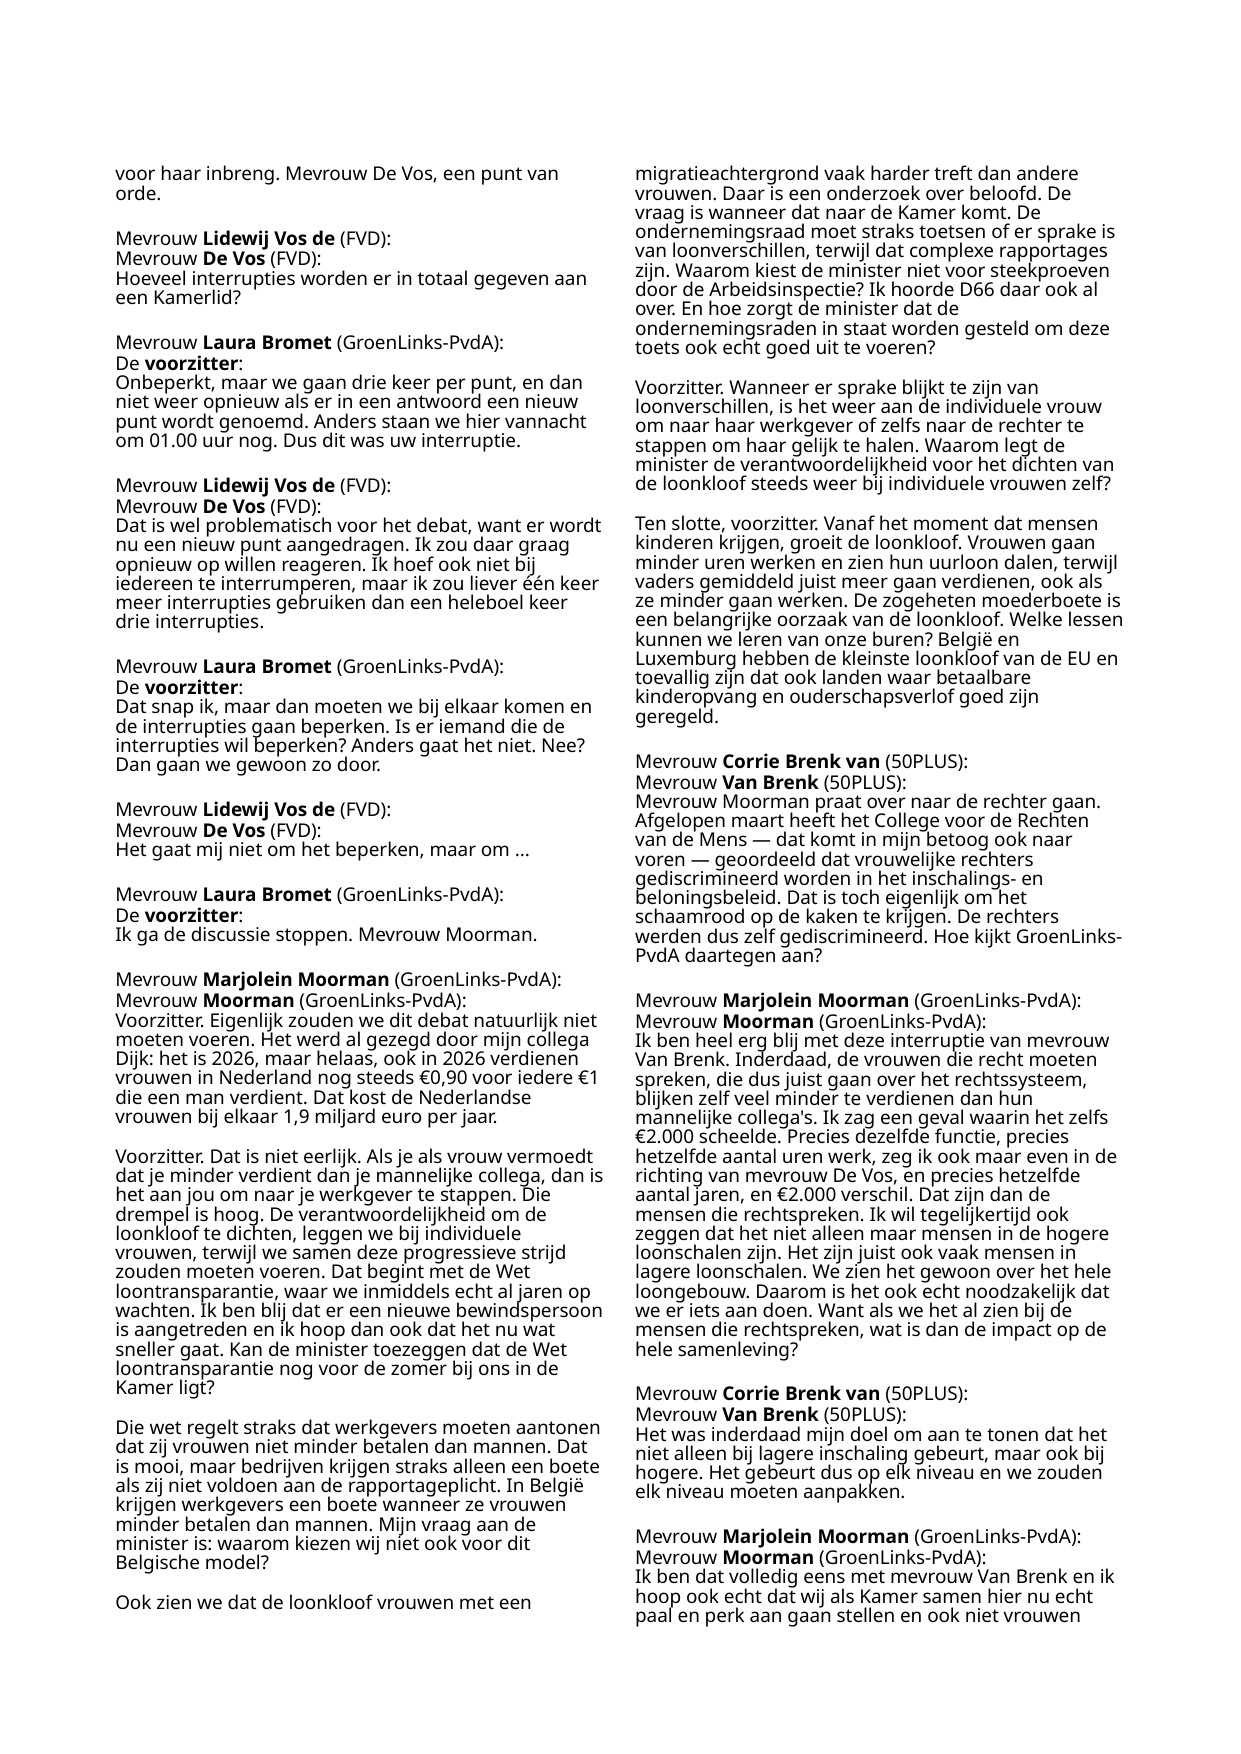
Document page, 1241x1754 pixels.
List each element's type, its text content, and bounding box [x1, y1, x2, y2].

text Voorzitter. Wanneer er sprake blijkt te zijn van loonverschillen, is het weer aan de individuele vrouw om naar haar werkgever of zelfs naar de rechter te stappen om haar gelijk te halen. Waarom legt de minister de verantwoordelijkheid voor het dichten van de loonkloof steeds weer bij individuele vrouwen zelf? [635, 379, 1125, 494]
text Mevrouw Moorman (GroenLinks-PvdA): [635, 1013, 1125, 1032]
text Voorzitter. Eigenlijk zouden we dit debat natuurlijk niet moeten voeren. Het werd al gezegd door mijn collega Dijk: het is 2026, maar helaas, ook in 2026 verdienen vrouwen in Nederland nog steeds €0,90 voor iedere €1 die een man verdient. Dat kost de Nederlandse vrouwen bij elkaar 1,9 miljard euro per jaar. [115, 1012, 605, 1127]
text Mevrouw De Vos (FVD): [115, 822, 605, 841]
text Onbeperkt, maar we gaan drie keer per punt, en dan niet weer opnieuw als er in een antwoord een nieuw punt wordt genoemd. Anders staan we hier vannacht om 01.00 uur nog. Dus dit was uw interruptie. [115, 374, 605, 451]
text Ik ga de discussie stoppen. Mevrouw Moorman. [115, 926, 605, 946]
text Mevrouw Van Brenk (50PLUS): [635, 774, 1125, 793]
text Ook zien we dat de loonkloof vrouwen met een [115, 1594, 605, 1613]
text Het gaat mij niet om het beperken, maar om ... [115, 841, 605, 861]
text Mevrouw Moorman (GroenLinks-PvdA): [115, 992, 605, 1012]
text Dat snap ik, maar dan moeten we bij elkaar komen en de interrupties gaan beperken. Is er iemand die de interrupties wil beperken? Anders gaat het niet. Nee? Dan gaan we gewoon zo door. [115, 698, 605, 776]
text De voorzitter: [115, 907, 605, 926]
text Die wet regelt straks dat werkgevers moeten aantonen dat zij vrouwen niet minder betalen dan mannen. Dat is mooi, maar bedrijven krijgen straks alleen een boete als zij niet voldoen aan de rapportageplicht. In België krijgen werkgevers een boete wanneer ze vrouwen minder betalen dan mannen. Mijn vraag aan de minister is: waarom kiezen wij niet ook voor dit Belgische model? [115, 1419, 605, 1573]
text De voorzitter: [115, 355, 605, 374]
text Mevrouw Van Brenk (50PLUS): [635, 1406, 1125, 1426]
text Ik ben dat volledig eens met mevrouw Van Brenk en ik hoop ook echt dat wij als Kamer samen hier nu echt paal en perk aan gaan stellen en ook niet vrouwen [635, 1568, 1125, 1626]
text De voorzitter: [115, 679, 605, 698]
text Mevrouw Lidewij Vos de (FVD): [115, 472, 605, 498]
text Ik ben heel erg blij met deze interruptie van mevrouw Van Brenk. Inderdaad, de vrouwen die recht moeten spreken, die dus juist gaan over het rechtssysteem, blijken zelf veel minder te verdienen dan hun mannelijke collega's. Ik zag een geval waarin het zelfs €2.000 scheelde. Precies dezelfde functie, precies hetzelfde aantal uren werk, zeg ik ook maar even in de richting van mevrouw De Vos, en precies hetzelfde aantal jaren, en €2.000 verschil. Dat zijn dan de mensen die rechtspreken. Ik wil tegelijkertijd ook zeggen dat het niet alleen maar mensen in de hogere loonschalen zijn. Het zijn juist ook vaak mensen in lagere loonschalen. We zien het gewoon over het hele loongebouw. Daarom is het ook echt noodzakelijk dat we er iets aan doen. Want als we het al zien bij de mensen die rechtspreken, wat is dan de impact op de hele samenleving? [635, 1032, 1125, 1360]
text Mevrouw Marjolein Moorman (GroenLinks-PvdA): [635, 987, 1125, 1013]
text Mevrouw Laura Bromet (GroenLinks-PvdA): [115, 653, 605, 679]
text Dat is wel problematisch voor het debat, want er wordt nu een nieuw punt aangedragen. Ik zou daar graag opnieuw op willen reageren. Ik hoef ook niet bij iedereen te interrumperen, maar ik zou liever één keer meer interrupties gebruiken dan een heleboel keer drie interrupties. [115, 517, 605, 633]
text Mevrouw Moorman (GroenLinks-PvdA): [635, 1549, 1125, 1568]
text Mevrouw De Vos (FVD): [115, 498, 605, 517]
text voor haar inbreng. Mevrouw De Vos, een punt van orde. [115, 165, 605, 204]
text Hoeveel interrupties worden er in totaal gegeven aan een Kamerlid? [115, 270, 605, 308]
text Mevrouw Lidewij Vos de (FVD): [115, 225, 605, 250]
text Mevrouw Marjolein Moorman (GroenLinks-PvdA): [115, 967, 605, 992]
text Mevrouw De Vos (FVD): [115, 250, 605, 270]
text Mevrouw Laura Bromet (GroenLinks-PvdA): [115, 329, 605, 355]
text Voorzitter. Dat is niet eerlijk. Als je als vrouw vermoedt dat je minder verdient dan je mannelijke collega, dan is het aan jou om naar je werkgever te stappen. Die drempel is hoog. De verantwoordelijkheid om de loonkloof te dichten, leggen we bij individuele vrouwen, terwijl we samen deze progressieve strijd zouden moeten voeren. Dat begint met de Wet loontransparantie, waar we inmiddels echt al jaren op wachten. Ik ben blij dat er een nieuwe bewindspersoon is aangetreden en ik hoop dan ook dat het nu wat sneller gaat. Kan de minister toezeggen dat de Wet loontransparantie nog voor de zomer bij ons in de Kamer ligt? [115, 1148, 605, 1398]
text migratieachtergrond vaak harder treft dan andere vrouwen. Daar is een onderzoek over beloofd. De vraag is wanneer dat naar de Kamer komt. De ondernemingsraad moet straks toetsen of er sprake is van loonverschillen, terwijl dat complexe rapportages zijn. Waarom kiest de minister niet voor steekproeven door de Arbeidsinspectie? Ik hoorde D66 daar ook al over. En hoe zorgt de minister dat de ondernemingsraden in staat worden gesteld om deze toets ook echt goed uit te voeren? [635, 165, 1125, 358]
text Mevrouw Laura Bromet (GroenLinks-PvdA): [115, 881, 605, 907]
text Mevrouw Corrie Brenk van (50PLUS): [635, 1381, 1125, 1406]
text Ten slotte, voorzitter. Vanaf het moment dat mensen kinderen krijgen, groeit de loonkloof. Vrouwen gaan minder uren werken en zien hun uurloon dalen, terwijl vaders gemiddeld juist meer gaan verdienen, ook als ze minder gaan werken. De zogeheten moederboete is een belangrijke oorzaak van de loonkloof. Welke lessen kunnen we leren van onze buren? België en Luxemburg hebben de kleinste loonkloof van de EU en toevallig zijn dat ook landen waar betaalbare kinderopvang en ouderschapsverlof goed zijn geregeld. [635, 515, 1125, 727]
text Mevrouw Marjolein Moorman (GroenLinks-PvdA): [635, 1523, 1125, 1549]
text Mevrouw Corrie Brenk van (50PLUS): [635, 748, 1125, 774]
text Mevrouw Moorman praat over naar de rechter gaan. Afgelopen maart heeft het College voor de Rechten van de Mens — dat komt in mijn betoog ook naar voren — geoordeeld dat vrouwelijke rechters gediscrimineerd worden in het inschalings- en beloningsbeleid. Dat is toch eigenlijk om het schaamrood op de kaken te krijgen. De rechters werden dus zelf gediscrimineerd. Hoe kijkt GroenLinks-PvdA daartegen aan? [635, 793, 1125, 966]
text Mevrouw Lidewij Vos de (FVD): [115, 796, 605, 822]
text Het was inderdaad mijn doel om aan te tonen dat het niet alleen bij lagere inschaling gebeurt, maar ook bij hogere. Het gebeurt dus op elk niveau en we zouden elk niveau moeten aanpakken. [635, 1426, 1125, 1503]
